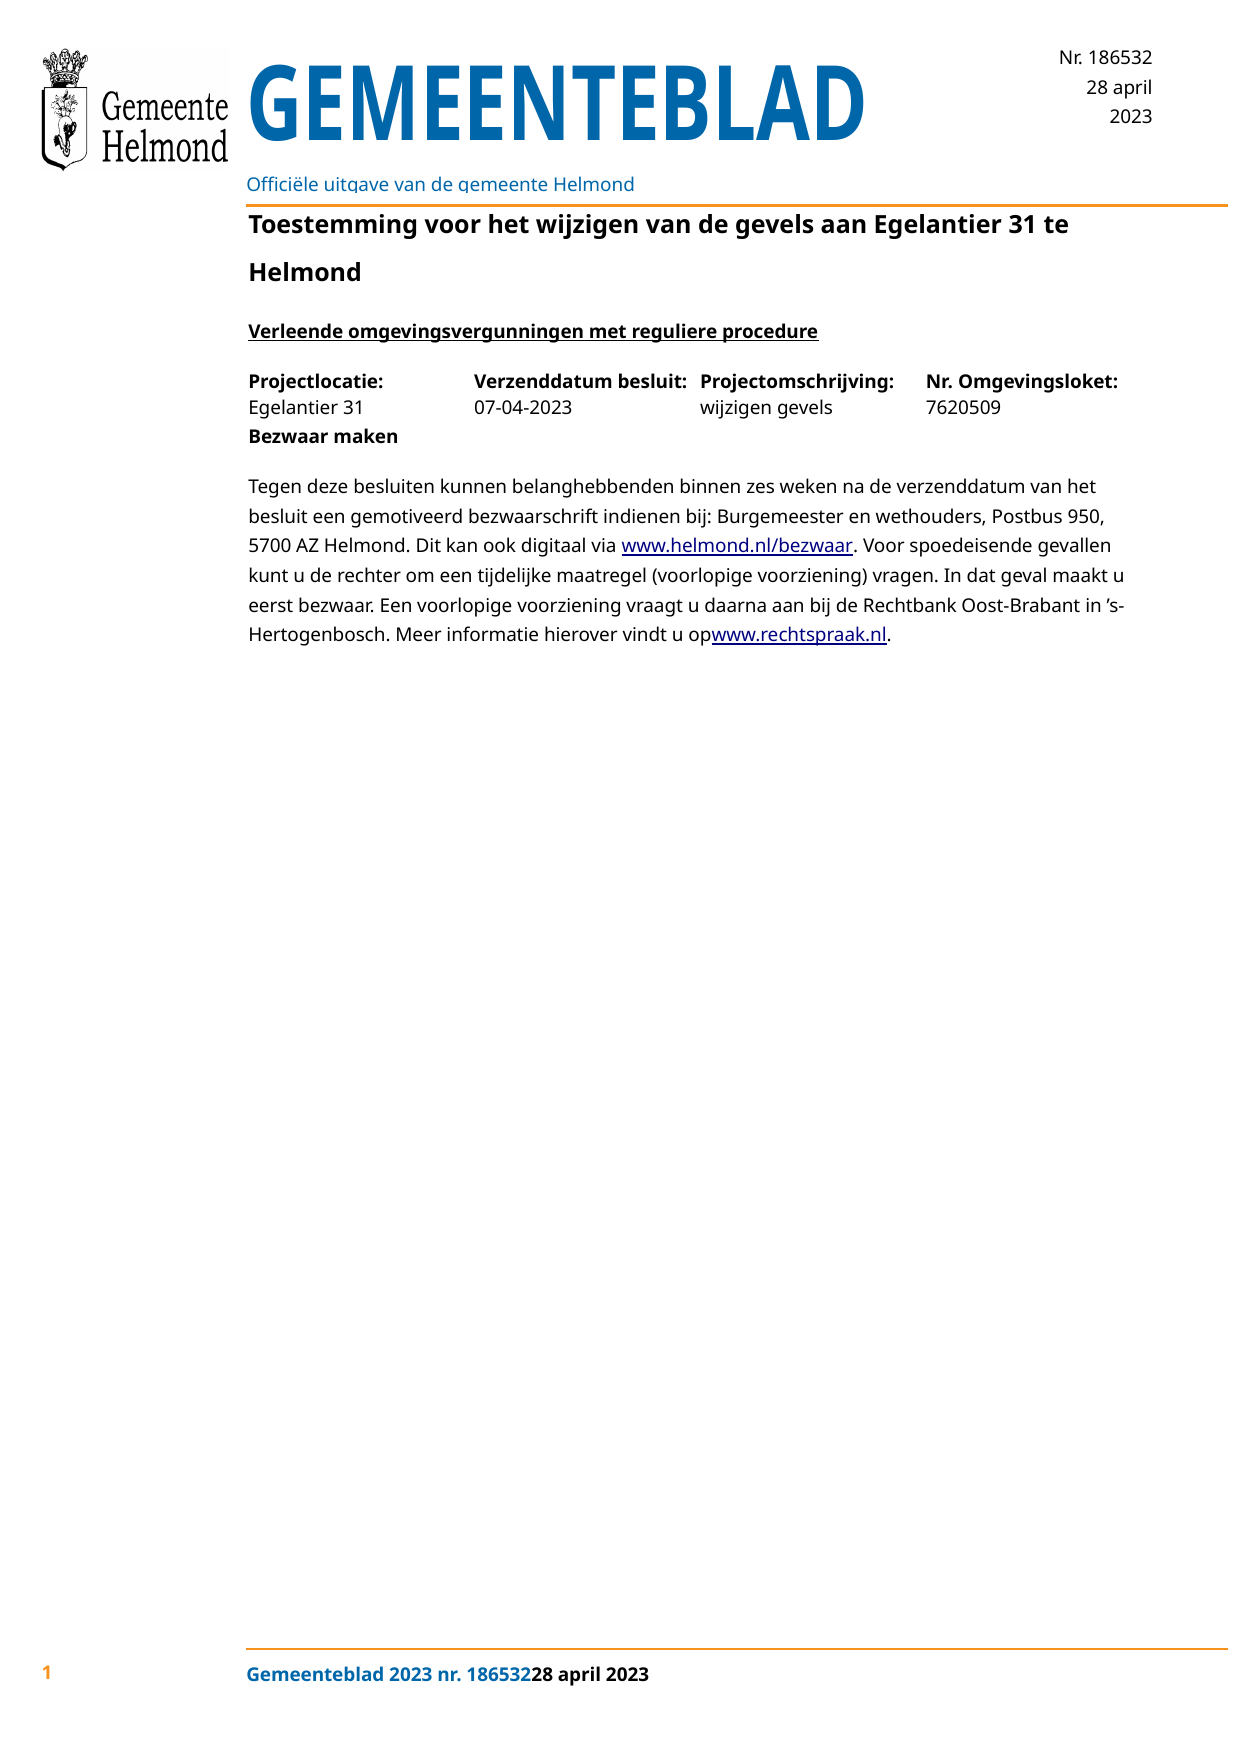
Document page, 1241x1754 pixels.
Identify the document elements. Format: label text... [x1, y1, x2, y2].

text Verleende omgevingsvergunningen met reguliere procedure [248, 318, 1152, 344]
text Bezwaar maken [248, 423, 1152, 449]
table_header Nr. Omgevingsloket: [926, 369, 1152, 394]
table_cell Egelantier 31 [248, 394, 474, 420]
table_header Verzenddatum besluit: [474, 369, 700, 394]
table_cell 7620509 [926, 394, 1152, 420]
text Tegen deze besluiten kunnen belanghebbenden binnen zes weken na de verzenddatum van het besluit een gemotiveerd bezwaarschrift indienen bij: Burgemeester en wethouders, Postbus 950, 5700 AZ Helmond. Dit kan ook digitaal via www.helmond.nl/bezwaar. Voor spoedeisende gevallen kunt u de rechter om een tijdelijke maatregel (voorlopige voorziening) vragen. In dat geval maakt u eerst bezwaar. Een voorlopige voorziening vraagt u daarna aan bij de Rechtbank Oost-Brabant in ’s-Hertogenbosch. Meer informatie hierover vindt u opwww.rechtspraak.nl. [248, 473, 1152, 647]
picture [41, 47, 231, 172]
table_header Projectomschrijving: [700, 369, 926, 394]
table_header Projectlocatie: [248, 369, 474, 394]
table_cell wijzigen gevels [700, 394, 926, 420]
table_cell 07-04-2023 [474, 394, 700, 420]
text Toestemming voor het wijzigen van de gevels aan Egelantier 31 te Helmond [248, 207, 1152, 288]
